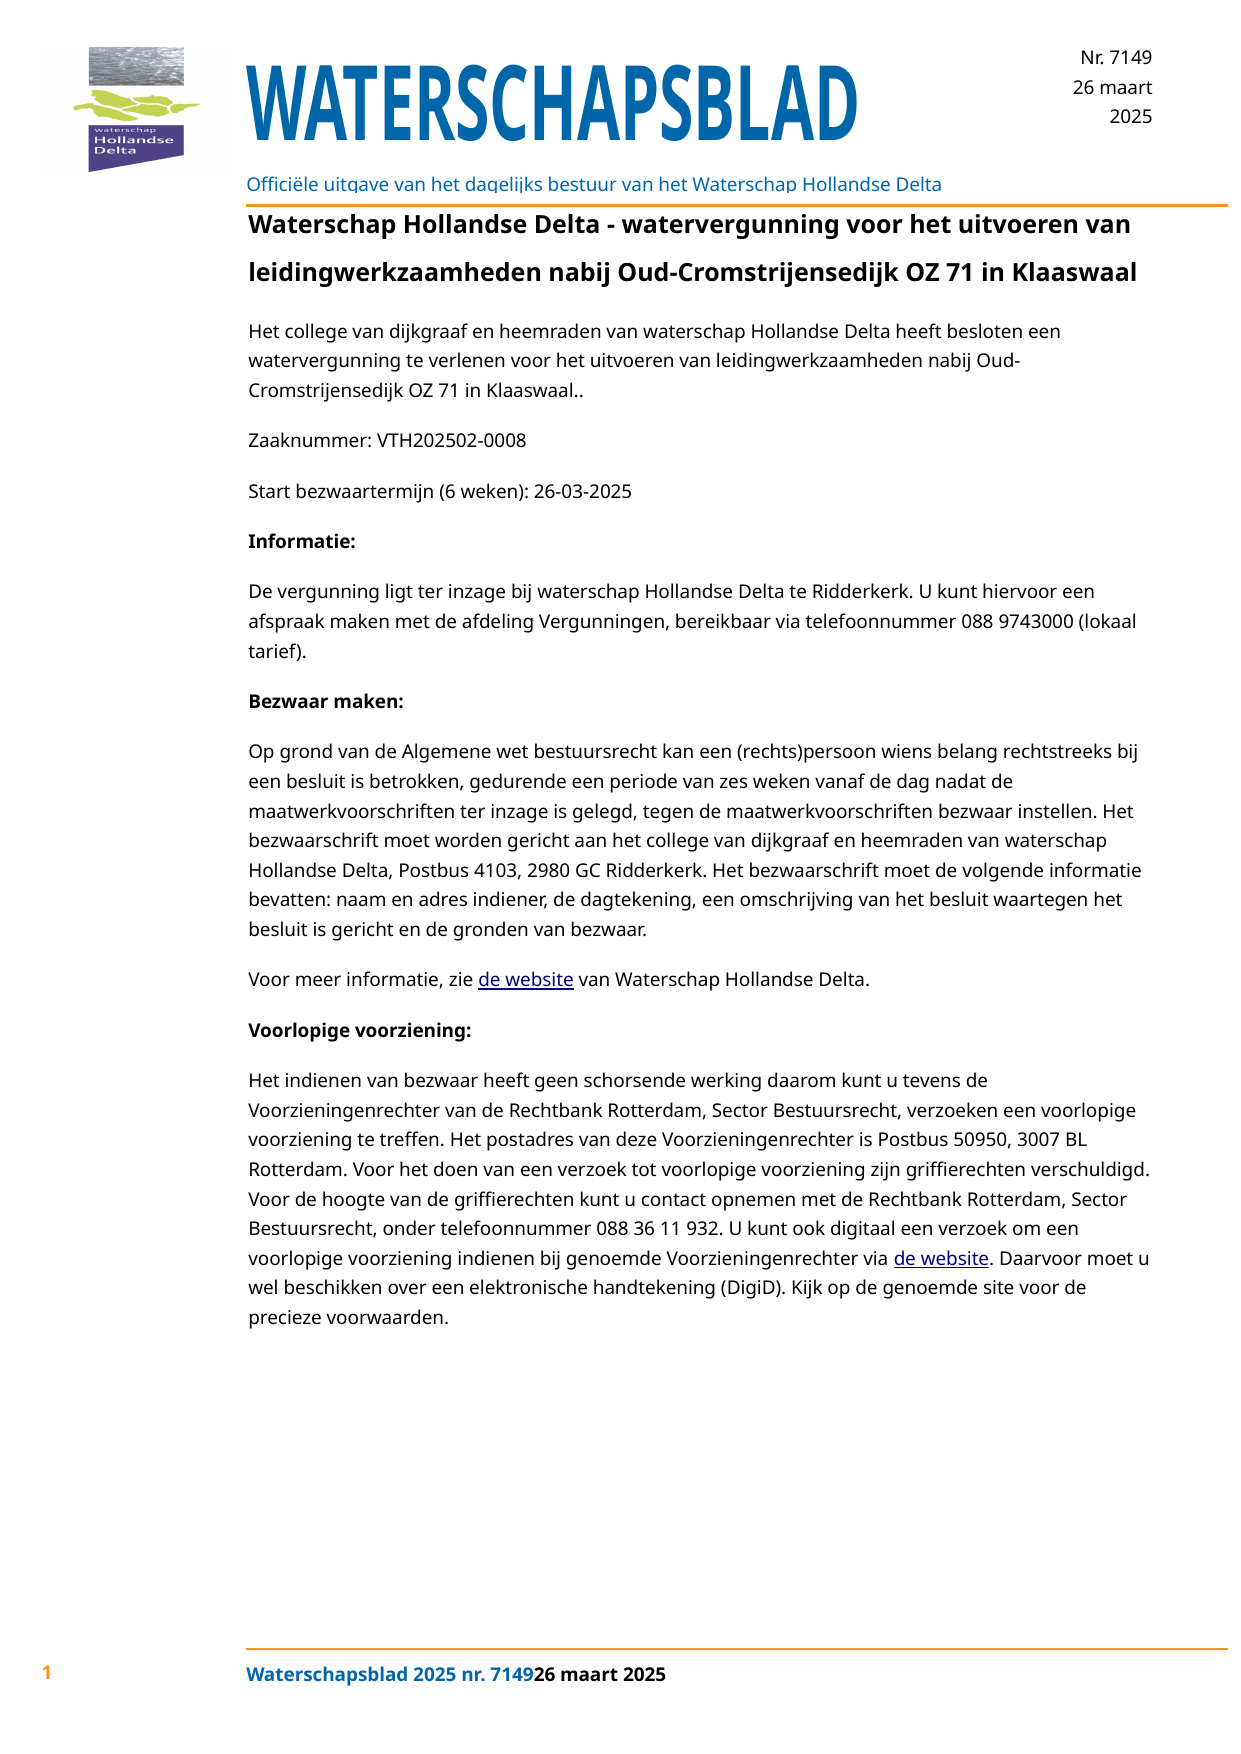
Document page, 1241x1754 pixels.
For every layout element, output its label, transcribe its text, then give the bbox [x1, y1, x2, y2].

text Informatie: [248, 528, 1152, 554]
text Waterschap Hollandse Delta - watervergunning voor het uitvoeren van leidingwerkzaamheden nabij Oud-Cromstrijensedijk OZ 71 in Klaaswaal [248, 207, 1152, 288]
text Zaaknummer: VTH202502-0008 [248, 427, 1152, 453]
text Voor meer informatie, zie de website van Waterschap Hollandse Delta. [248, 967, 1152, 992]
text Start bezwaartermijn (6 weken): 26-03-2025 [248, 478, 1152, 504]
text Voorlopige voorziening: [248, 1017, 1152, 1043]
text De vergunning ligt ter inzage bij waterschap Hollandse Delta te Ridderkerk. U kunt hiervoor een afspraak maken met de afdeling Vergunningen, bereikbaar via telefoonnummer 088 9743000 (lokaal tarief). [248, 579, 1152, 664]
text Het college van dijkgraaf en heemraden van waterschap Hollandse Delta heeft besloten een watervergunning te verlenen voor het uitvoeren van leidingwerkzaamheden nabij Oud-Cromstrijensedijk OZ 71 in Klaaswaal.. [248, 318, 1152, 403]
text Op grond van de Algemene wet bestuursrecht kan een (rechts)persoon wiens belang rechtstreeks bij een besluit is betrokken, gedurende een periode van zes weken vanaf de dag nadat de maatwerkvoorschriften ter inzage is gelegd, tegen de maatwerkvoorschriften bezwaar instellen. Het bezwaarschrift moet worden gericht aan het college van dijkgraaf en heemraden van waterschap Hollandse Delta, Postbus 4103, 2980 GC Ridderkerk. Het bezwaarschrift moet de volgende informatie bevatten: naam en adres indiener, de dagtekening, een omschrijving van het besluit waartegen het besluit is gericht en de gronden van bezwaar. [248, 739, 1152, 942]
text Het indienen van bezwaar heeft geen schorsende werking daarom kunt u tevens de Voorzieningenrechter van de Rechtbank Rotterdam, Sector Bestuursrecht, verzoeken een voorlopige voorziening te treffen. Het postadres van deze Voorzieningenrechter is Postbus 50950, 3007 BL Rotterdam. Voor het doen van een verzoek tot voorlopige voorziening zijn griffierechten verschuldigd. Voor de hoogte van de griffierechten kunt u contact opnemen met de Rechtbank Rotterdam, Sector Bestuursrecht, onder telefoonnummer 088 36 11 932. U kunt ook digitaal een verzoek om een voorlopige voorziening indienen bij genoemde Voorzieningenrechter via de website. Daarvoor moet u wel beschikken over een elektronische handtekening (DigiD). Kijk op de genoemde site voor de precieze voorwaarden. [248, 1067, 1152, 1330]
text Bezwaar maken: [248, 688, 1152, 714]
picture [41, 47, 231, 172]
